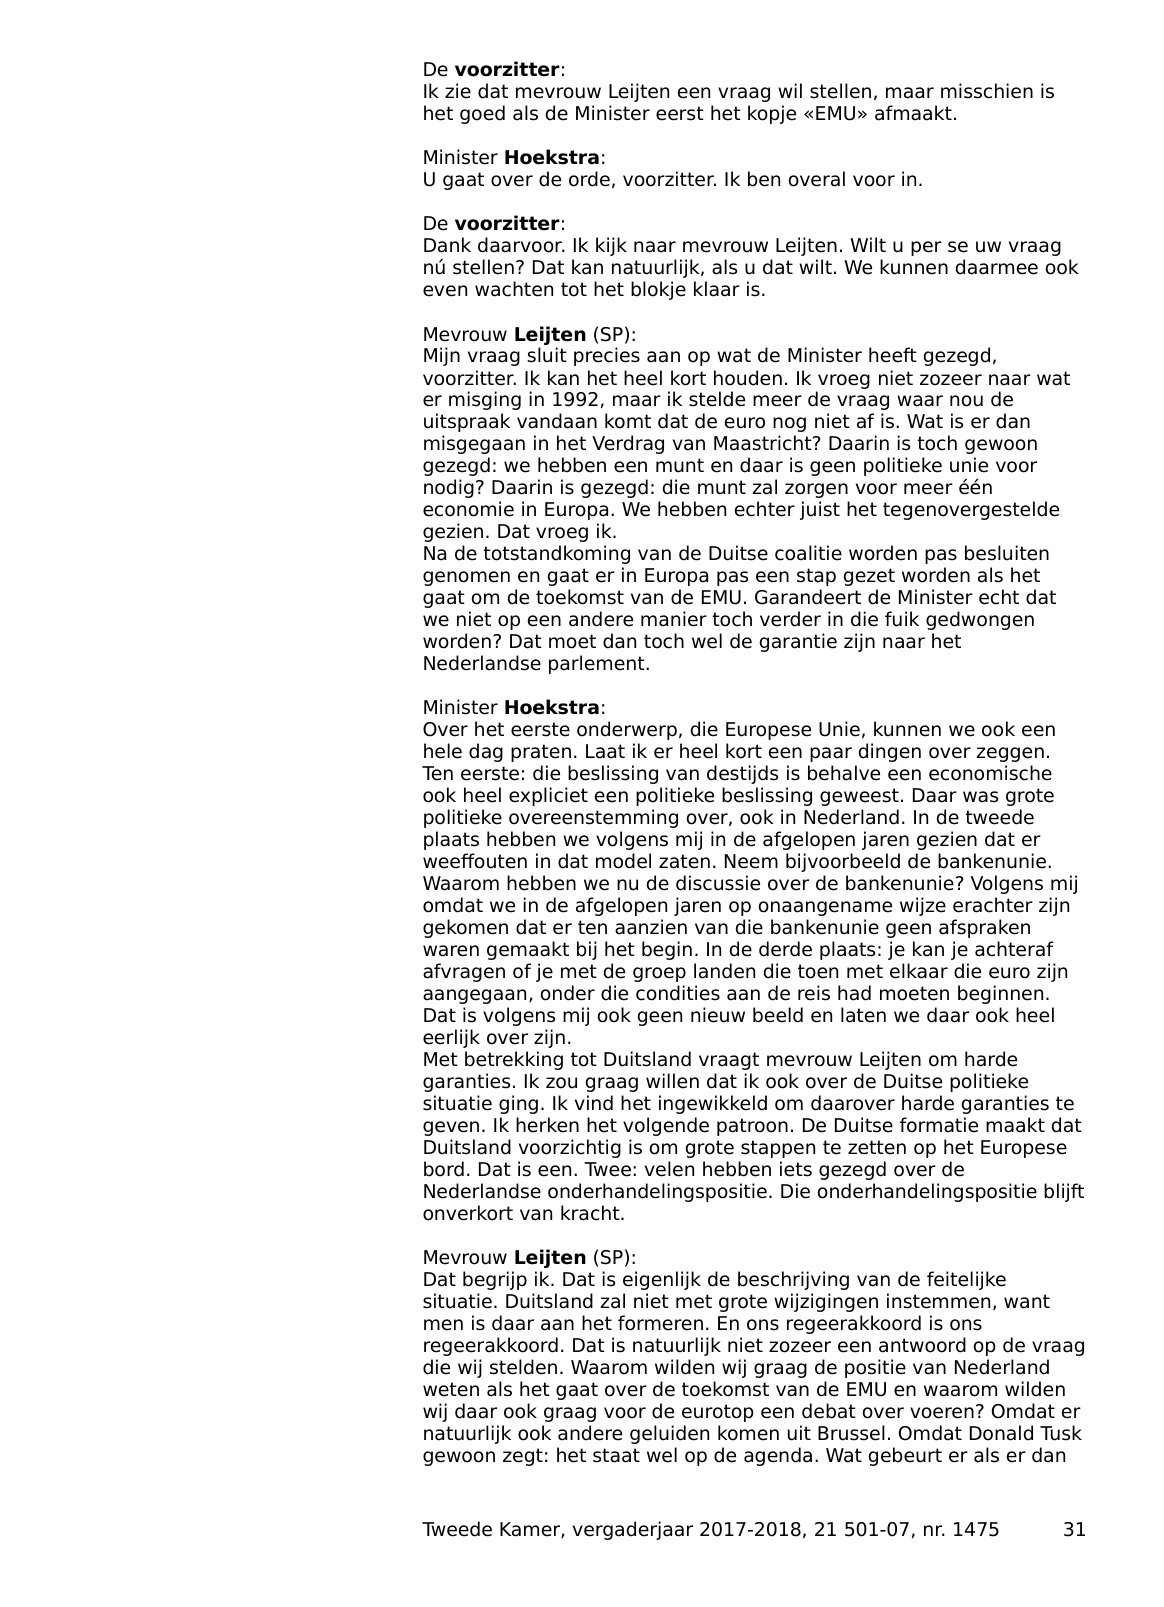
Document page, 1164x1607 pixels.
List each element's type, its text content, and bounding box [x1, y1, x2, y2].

text Dat begrijp ik. Dat is eigenlijk de beschrijving van de feitelijke situatie. Duitsland zal niet met grote wijzigingen instemmen, want men is daar aan het formeren. En ons regeerakkoord is ons regeerakkoord. Dat is natuurlijk niet zozeer een antwoord op de vraag die wij stelden. Waarom wilden wij graag de positie van Nederland weten als het gaat over de toekomst van de EMU en waarom wilden wij daar ook graag voor de eurotop een debat over voeren? Omdat er natuurlijk ook andere geluiden komen uit Brussel. Omdat Donald Tusk gewoon zegt: het staat wel op de agenda. Wat gebeurt er als er dan [422, 1269, 1087, 1467]
text De voorzitter: [422, 59, 1087, 81]
text De voorzitter: [422, 213, 1087, 235]
text Minister Hoekstra: [422, 697, 1087, 719]
text Mijn vraag sluit precies aan op wat de Minister heeft gezegd, voorzitter. Ik kan het heel kort houden. Ik vroeg niet zozeer naar wat er misging in 1992, maar ik stelde meer de vraag waar nou de uitspraak vandaan komt dat de euro nog niet af is. Wat is er dan misgegaan in het Verdrag van Maastricht? Daarin is toch gewoon gezegd: we hebben een munt en daar is geen politieke unie voor nodig? Daarin is gezegd: die munt zal zorgen voor meer één economie in Europa. We hebben echter juist het tegenovergestelde gezien. Dat vroeg ik. [422, 345, 1087, 543]
text Minister Hoekstra: [422, 147, 1087, 169]
text Mevrouw Leijten (SP): [422, 323, 1087, 345]
text Mevrouw Leijten (SP): [422, 1247, 1087, 1269]
text Over het eerste onderwerp, die Europese Unie, kunnen we ook een hele dag praten. Laat ik er heel kort een paar dingen over zeggen. Ten eerste: die beslissing van destijds is behalve een economische ook heel expliciet een politieke beslissing geweest. Daar was grote politieke overeenstemming over, ook in Nederland. In de tweede plaats hebben we volgens mij in de afgelopen jaren gezien dat er weeffouten in dat model zaten. Neem bijvoorbeeld de bankenunie. Waarom hebben we nu de discussie over de bankenunie? Volgens mij omdat we in de afgelopen jaren op onaangename wijze erachter zijn gekomen dat er ten aanzien van die bankenunie geen afspraken waren gemaakt bij het begin. In de derde plaats: je kan je achteraf afvragen of je met de groep landen die toen met elkaar die euro zijn aangegaan, onder die condities aan de reis had moeten beginnen. Dat is volgens mij ook geen nieuw beeld en laten we daar ook heel eerlijk over zijn. [422, 719, 1087, 1049]
text Met betrekking tot Duitsland vraagt mevrouw Leijten om harde garanties. Ik zou graag willen dat ik ook over de Duitse politieke situatie ging. Ik vind het ingewikkeld om daarover harde garanties te geven. Ik herken het volgende patroon. De Duitse formatie maakt dat Duitsland voorzichtig is om grote stappen te zetten op het Europese bord. Dat is een. Twee: velen hebben iets gezegd over de Nederlandse onderhandelingspositie. Die onderhandelingspositie blijft onverkort van kracht. [422, 1049, 1087, 1225]
text Dank daarvoor. Ik kijk naar mevrouw Leijten. Wilt u per se uw vraag nú stellen? Dat kan natuurlijk, als u dat wilt. We kunnen daarmee ook even wachten tot het blokje klaar is. [422, 235, 1087, 301]
text Na de totstandkoming van de Duitse coalitie worden pas besluiten genomen en gaat er in Europa pas een stap gezet worden als het gaat om de toekomst van de EMU. Garandeert de Minister echt dat we niet op een andere manier toch verder in die fuik gedwongen worden? Dat moet dan toch wel de garantie zijn naar het Nederlandse parlement. [422, 543, 1087, 675]
text U gaat over de orde, voorzitter. Ik ben overal voor in. [422, 169, 1087, 191]
text Ik zie dat mevrouw Leijten een vraag wil stellen, maar misschien is het goed als de Minister eerst het kopje «EMU» afmaakt. [422, 81, 1087, 125]
